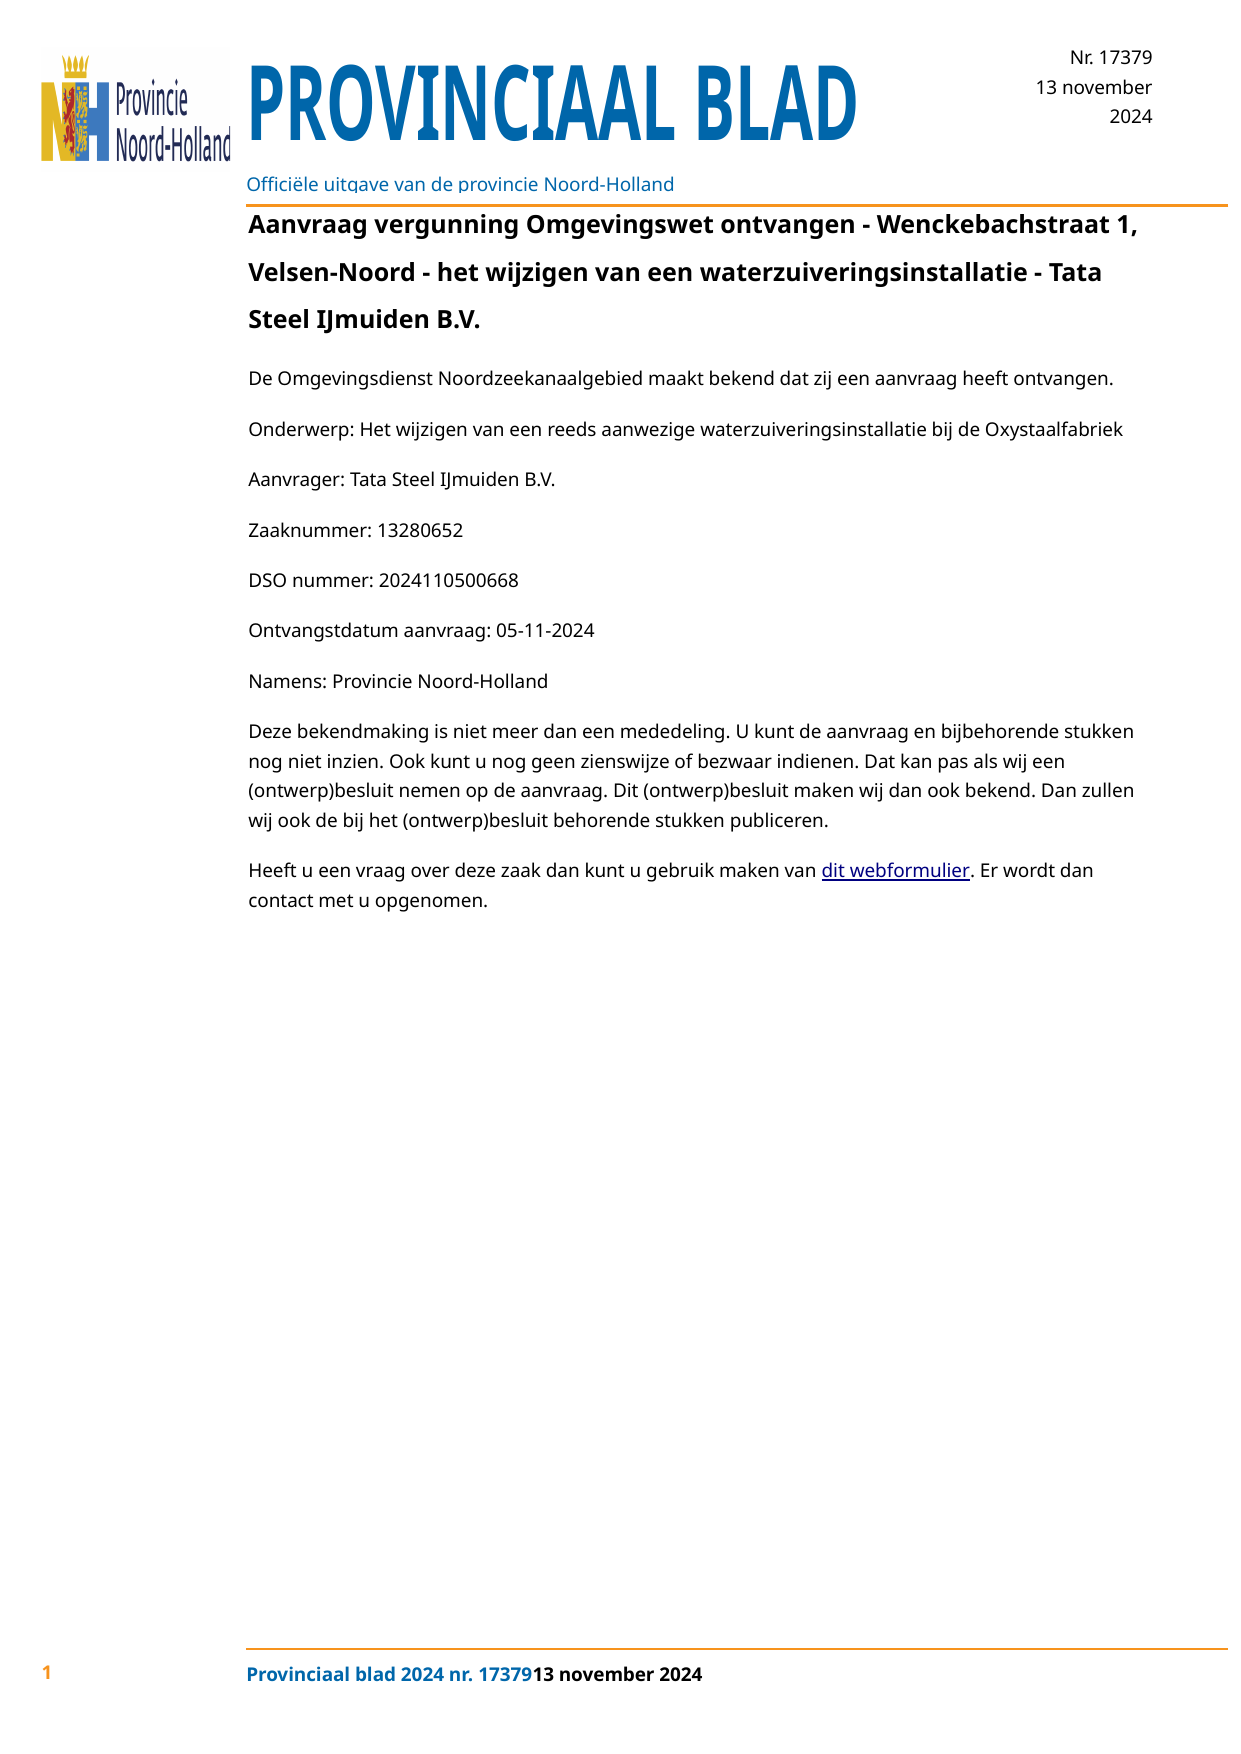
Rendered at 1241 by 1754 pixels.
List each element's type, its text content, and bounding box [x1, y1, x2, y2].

text DSO nummer: 2024110500668 [248, 567, 1152, 593]
text Aanvraag vergunning Omgevingswet ontvangen - Wenckebachstraat 1, Velsen-Noord - het wijzigen van een waterzuiveringsinstallatie - Tata Steel IJmuiden B.V. [248, 207, 1152, 336]
picture [41, 47, 231, 172]
text Aanvrager: Tata Steel IJmuiden B.V. [248, 466, 1152, 492]
text Heeft u een vraag over deze zaak dan kunt u gebruik maken van dit webformulier. Er wordt dan contact met u opgenomen. [248, 858, 1152, 913]
text Onderwerp: Het wijzigen van een reeds aanwezige waterzuiveringsinstallatie bij de Oxystaalfabriek [248, 416, 1152, 442]
text Deze bekendmaking is niet meer dan een mededeling. U kunt de aanvraag en bijbehorende stukken nog niet inzien. Ook kunt u nog geen zienswijze of bezwaar indienen. Dat kan pas als wij een (ontwerp)besluit nemen op de aanvraag. Dit (ontwerp)besluit maken wij dan ook bekend. Dan zullen wij ook de bij het (ontwerp)besluit behorende stukken publiceren. [248, 718, 1152, 833]
text Namens: Provincie Noord-Holland [248, 668, 1152, 694]
text Ontvangstdatum aanvraag: 05-11-2024 [248, 618, 1152, 643]
text De Omgevingsdienst Noordzeekanaalgebied maakt bekend dat zij een aanvraag heeft ontvangen. [248, 366, 1152, 391]
text Zaaknummer: 13280652 [248, 517, 1152, 542]
